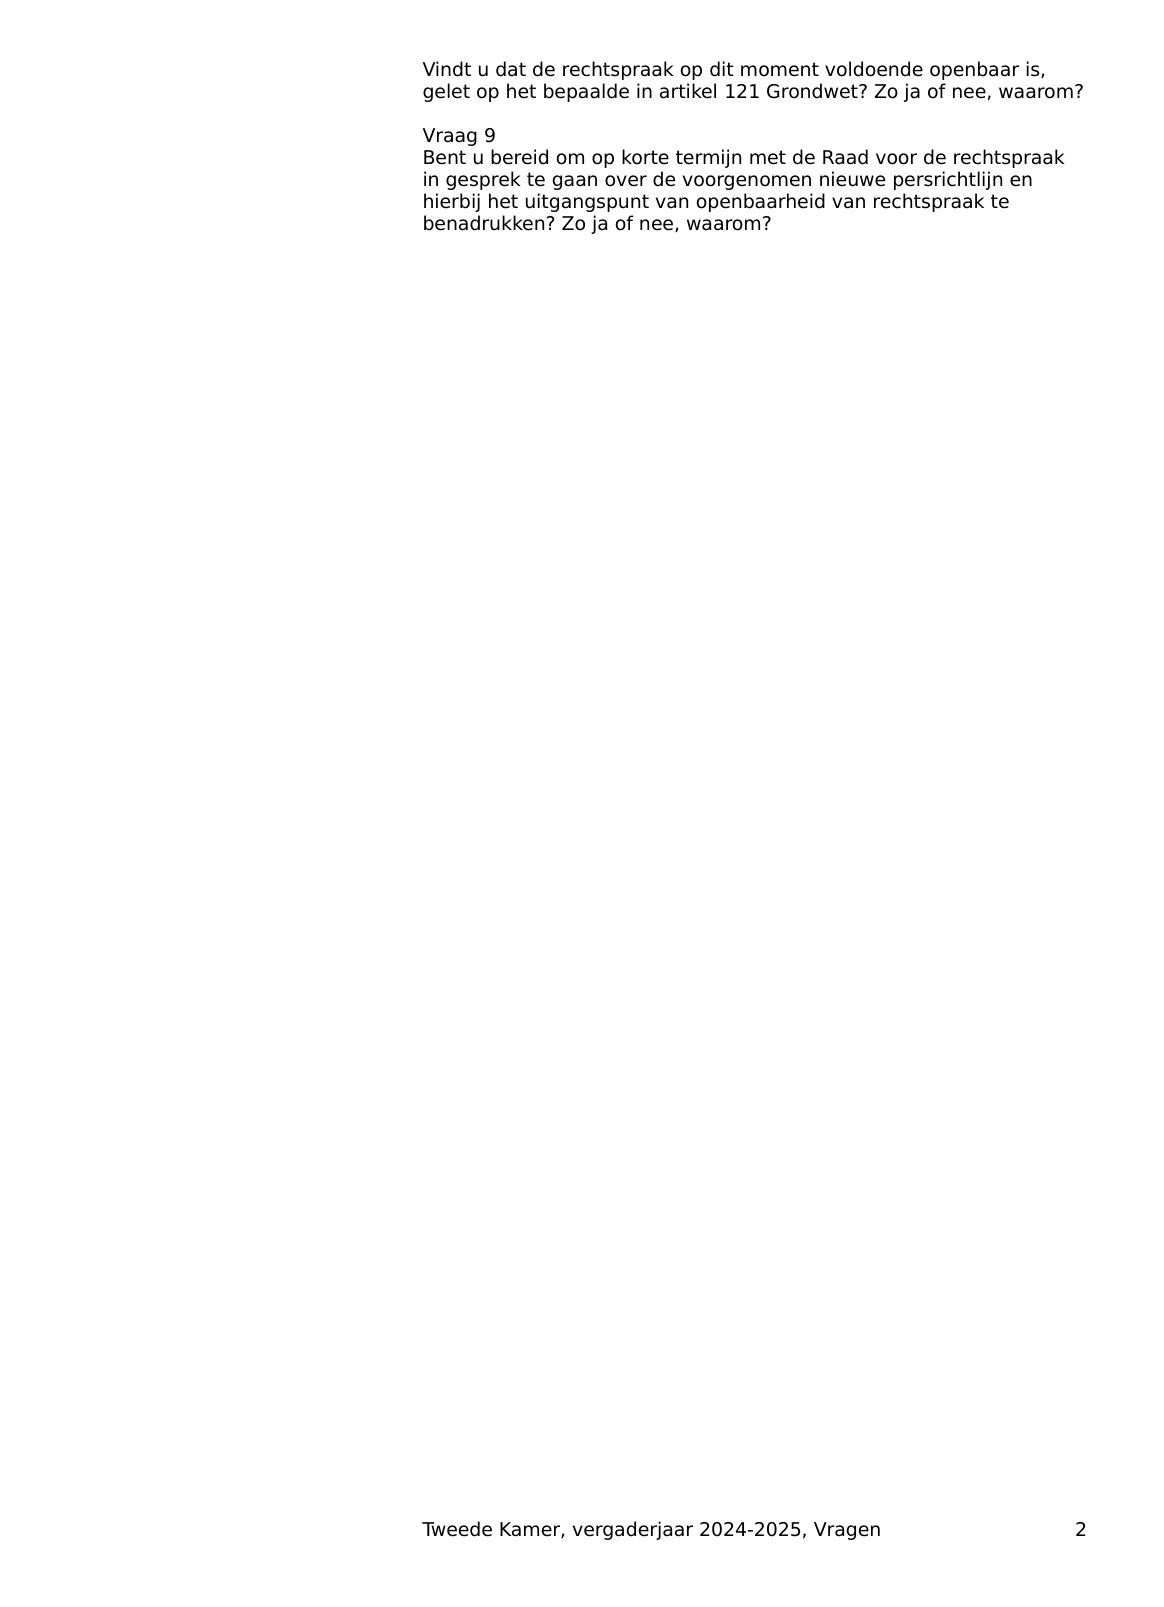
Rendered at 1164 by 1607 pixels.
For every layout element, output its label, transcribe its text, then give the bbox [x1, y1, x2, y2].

text Bent u bereid om op korte termijn met de Raad voor de rechtspraak in gesprek te gaan over de voorgenomen nieuwe persrichtlijn en hierbij het uitgangspunt van openbaarheid van rechtspraak te benadrukken? Zo ja of nee, waarom? [422, 147, 1087, 235]
text Vraag 9 [422, 125, 1087, 147]
text Vindt u dat de rechtspraak op dit moment voldoende openbaar is, gelet op het bepaalde in artikel 121 Grondwet? Zo ja of nee, waarom? [422, 59, 1087, 103]
